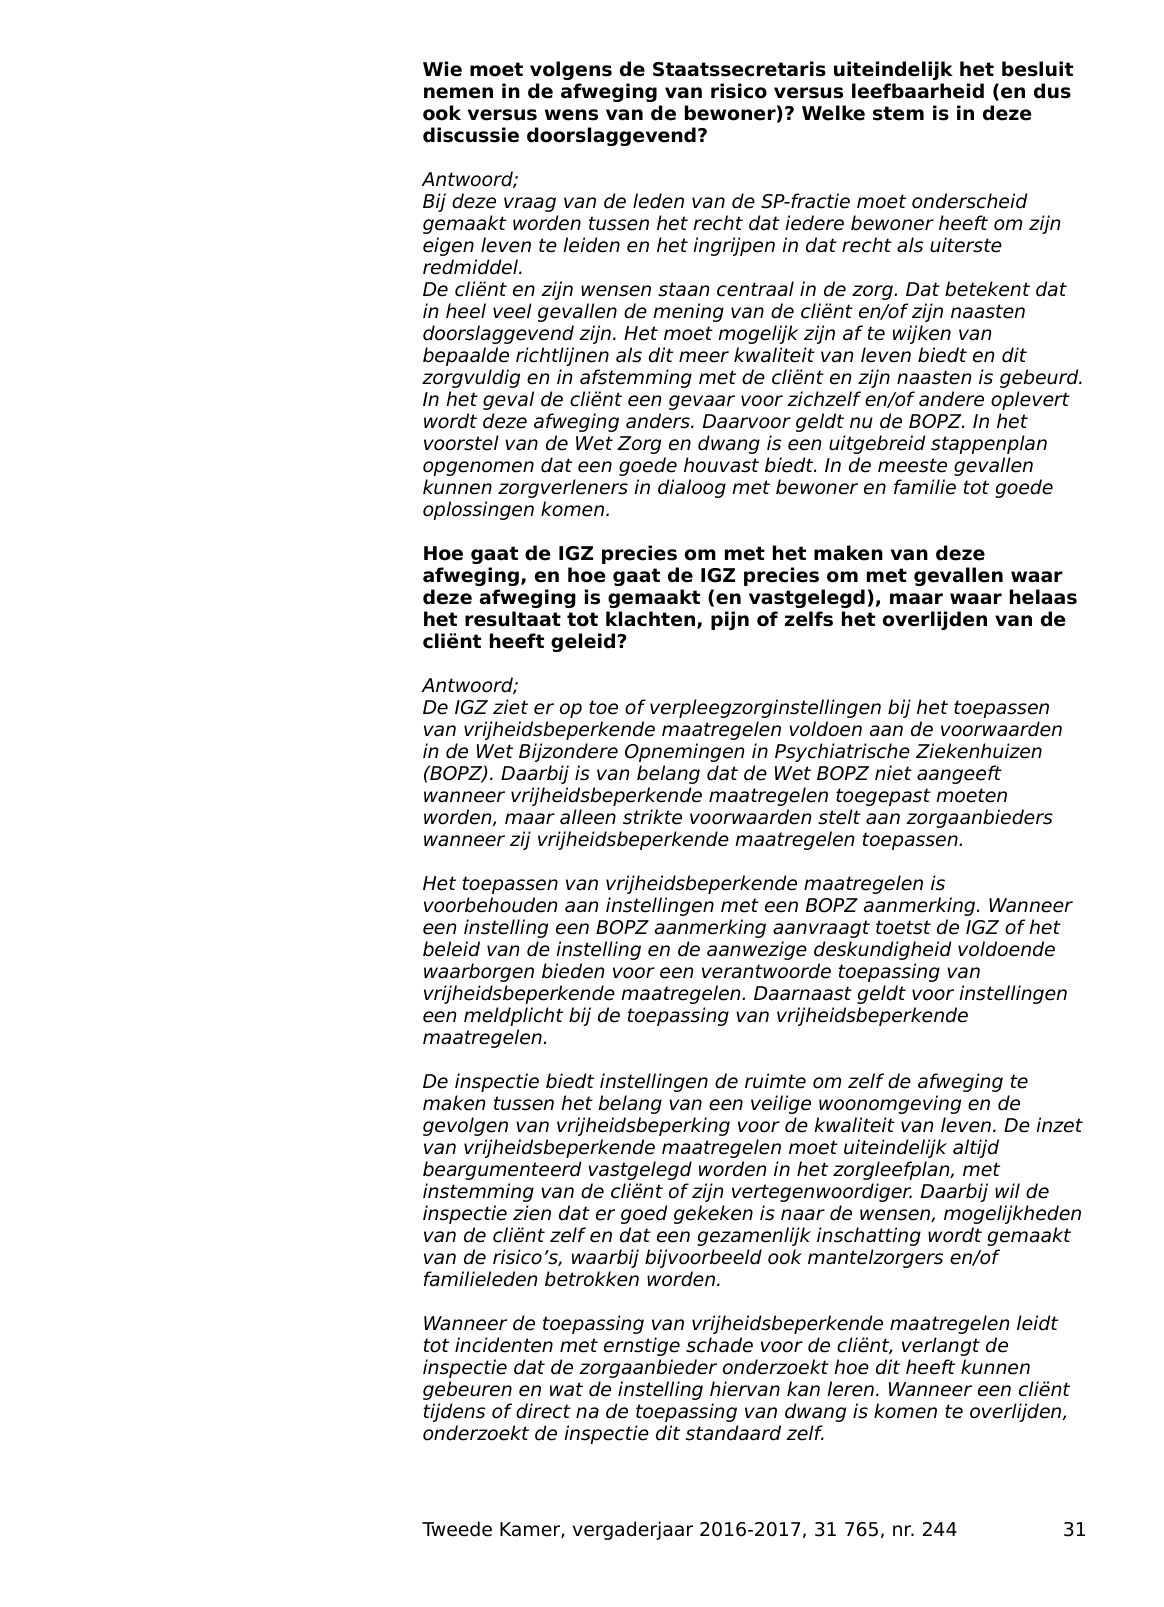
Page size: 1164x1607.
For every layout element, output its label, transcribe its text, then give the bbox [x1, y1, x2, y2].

text Het toepassen van vrijheidsbeperkende maatregelen is voorbehouden aan instellingen met een BOPZ aanmerking. Wanneer een instelling een BOPZ aanmerking aanvraagt toetst de IGZ of het beleid van de instelling en de aanwezige deskundigheid voldoende waarborgen bieden voor een verantwoorde toepassing van vrijheidsbeperkende maatregelen. Daarnaast geldt voor instellingen een meldplicht bij de toepassing van vrijheidsbeperkende maatregelen. [422, 873, 1087, 1049]
text Wie moet volgens de Staatssecretaris uiteindelijk het besluit nemen in de afweging van risico versus leefbaarheid (en dus ook versus wens van de bewoner)? Welke stem is in deze discussie doorslaggevend? [422, 59, 1087, 147]
text De IGZ ziet er op toe of verpleegzorginstellingen bij het toepassen van vrijheidsbeperkende maatregelen voldoen aan de voorwaarden in de Wet Bijzondere Opnemingen in Psychiatrische Ziekenhuizen (BOPZ). Daarbij is van belang dat de Wet BOPZ niet aangeeft wanneer vrijheidsbeperkende maatregelen toegepast moeten worden, maar alleen strikte voorwaarden stelt aan zorgaanbieders wanneer zij vrijheidsbeperkende maatregelen toepassen. [422, 697, 1087, 851]
text Hoe gaat de IGZ precies om met het maken van deze afweging, en hoe gaat de IGZ precies om met gevallen waar deze afweging is gemaakt (en vastgelegd), maar waar helaas het resultaat tot klachten, pijn of zelfs het overlijden van de cliënt heeft geleid? [422, 543, 1087, 653]
text Wanneer de toepassing van vrijheidsbeperkende maatregelen leidt tot incidenten met ernstige schade voor de cliënt, verlangt de inspectie dat de zorgaanbieder onderzoekt hoe dit heeft kunnen gebeuren en wat de instelling hiervan kan leren. Wanneer een cliënt tijdens of direct na de toepassing van dwang is komen te overlijden, onderzoekt de inspectie dit standaard zelf. [422, 1313, 1087, 1445]
text De cliënt en zijn wensen staan centraal in de zorg. Dat betekent dat in heel veel gevallen de mening van de cliënt en/of zijn naasten doorslaggevend zijn. Het moet mogelijk zijn af te wijken van bepaalde richtlijnen als dit meer kwaliteit van leven biedt en dit zorgvuldig en in afstemming met de cliënt en zijn naasten is gebeurd. In het geval de cliënt een gevaar voor zichzelf en/of andere oplevert wordt deze afweging anders. Daarvoor geldt nu de BOPZ. In het voorstel van de Wet Zorg en dwang is een uitgebreid stappenplan opgenomen dat een goede houvast biedt. In de meeste gevallen kunnen zorgverleners in dialoog met bewoner en familie tot goede oplossingen komen. [422, 279, 1087, 521]
text Antwoord; [422, 169, 1087, 191]
text Bij deze vraag van de leden van de SP-fractie moet onderscheid gemaakt worden tussen het recht dat iedere bewoner heeft om zijn eigen leven te leiden en het ingrijpen in dat recht als uiterste redmiddel. [422, 191, 1087, 279]
text Antwoord; [422, 675, 1087, 697]
text De inspectie biedt instellingen de ruimte om zelf de afweging te maken tussen het belang van een veilige woonomgeving en de gevolgen van vrijheidsbeperking voor de kwaliteit van leven. De inzet van vrijheidsbeperkende maatregelen moet uiteindelijk altijd beargumenteerd vastgelegd worden in het zorgleefplan, met instemming van de cliënt of zijn vertegenwoordiger. Daarbij wil de inspectie zien dat er goed gekeken is naar de wensen, mogelijkheden van de cliënt zelf en dat een gezamenlijk inschatting wordt gemaakt van de risico’s, waarbij bijvoorbeeld ook mantelzorgers en/of familieleden betrokken worden. [422, 1071, 1087, 1291]
